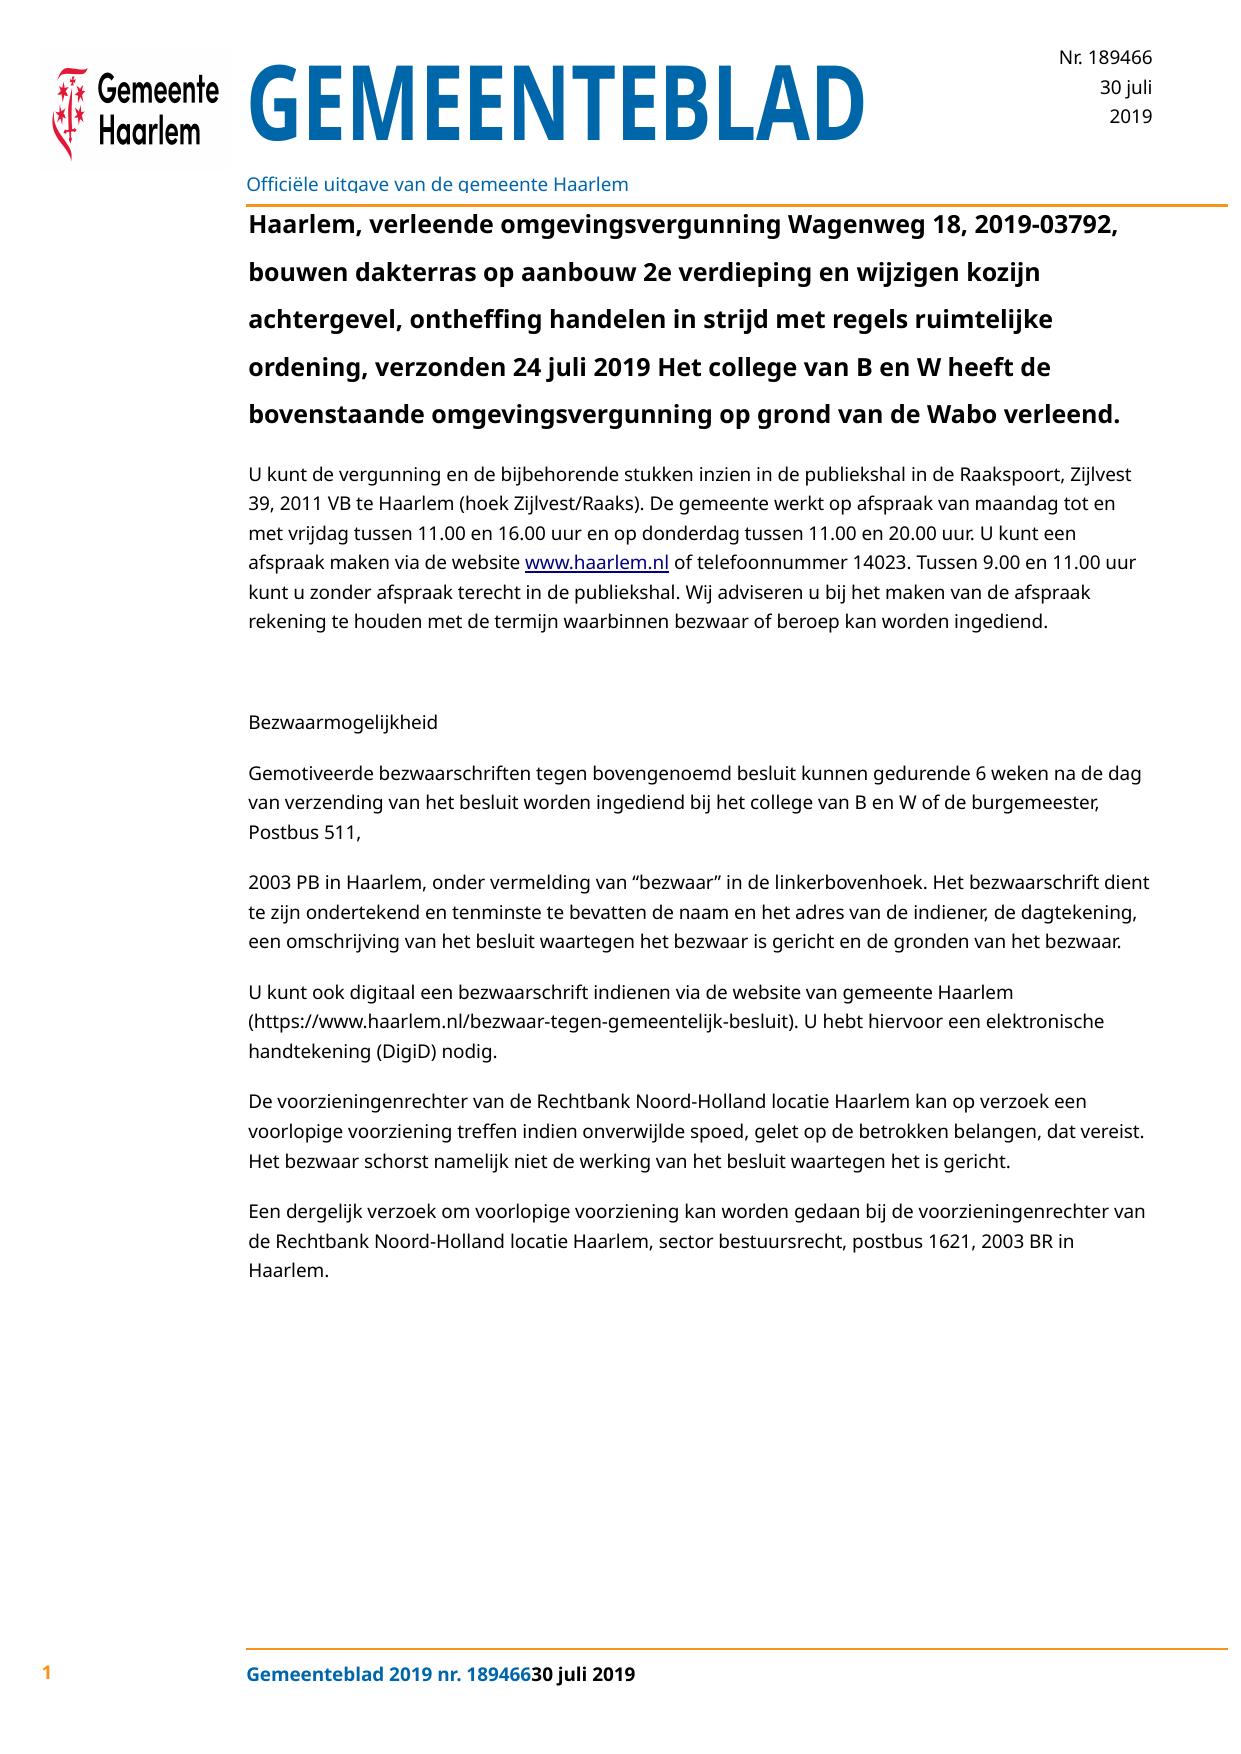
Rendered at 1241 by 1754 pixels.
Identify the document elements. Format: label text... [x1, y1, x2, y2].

text Bezwaarmogelijkheid [248, 709, 1152, 735]
text Haarlem, verleende omgevingsvergunning Wagenweg 18, 2019-03792, bouwen dakterras op aanbouw 2e verdieping en wijzigen kozijn achtergevel, ontheffing handelen in strijd met regels ruimtelijke ordening, verzonden 24 juli 2019 Het college van B en W heeft de bovenstaande omgevingsvergunning op grond van de Wabo verleend. [248, 207, 1152, 431]
text De voorzieningenrechter van de Rechtbank Noord-Holland locatie Haarlem kan op verzoek een voorlopige voorziening treffen indien onverwijlde spoed, gelet op de betrokken belangen, dat vereist. Het bezwaar schorst namelijk niet de werking van het besluit waartegen het is gericht. [248, 1089, 1152, 1173]
text 2003 PB in Haarlem, onder vermelding van “bezwaar” in de linkerbovenhoek. Het bezwaarschrift dient te zijn ondertekend en tenminste te bevatten de naam en het adres van de indiener, de dagtekening, een omschrijving van het besluit waartegen het bezwaar is gericht en de gronden van het bezwaar. [248, 869, 1152, 954]
picture [41, 47, 231, 172]
text Een dergelijk verzoek om voorlopige voorziening kan worden gedaan bij de voorzieningenrechter van de Rechtbank Noord-Holland locatie Haarlem, sector bestuursrecht, postbus 1621, 2003 BR in Haarlem. [248, 1198, 1152, 1283]
text Gemotiveerde bezwaarschriften tegen bovengenoemd besluit kunnen gedurende 6 weken na de dag van verzending van het besluit worden ingediend bij het college van B en W of de burgemeester, Postbus 511, [248, 760, 1152, 845]
text U kunt de vergunning en de bijbehorende stukken inzien in de publiekshal in de Raakspoort, Zijlvest 39, 2011 VB te Haarlem (hoek Zijlvest/Raaks). De gemeente werkt op afspraak van maandag tot en met vrijdag tussen 11.00 en 16.00 uur en op donderdag tussen 11.00 en 20.00 uur. U kunt een afspraak maken via de website www.haarlem.nl of telefoonnummer 14023. Tussen 9.00 en 11.00 uur kunt u zonder afspraak terecht in de publiekshal. Wij adviseren u bij het maken van de afspraak rekening te houden met de termijn waarbinnen bezwaar of beroep kan worden ingediend. [248, 461, 1152, 634]
text U kunt ook digitaal een bezwaarschrift indienen via de website van gemeente Haarlem (https://www.haarlem.nl/bezwaar-tegen-gemeentelijk-besluit). U hebt hiervoor een elektronische handtekening (DigiD) nodig. [248, 979, 1152, 1064]
